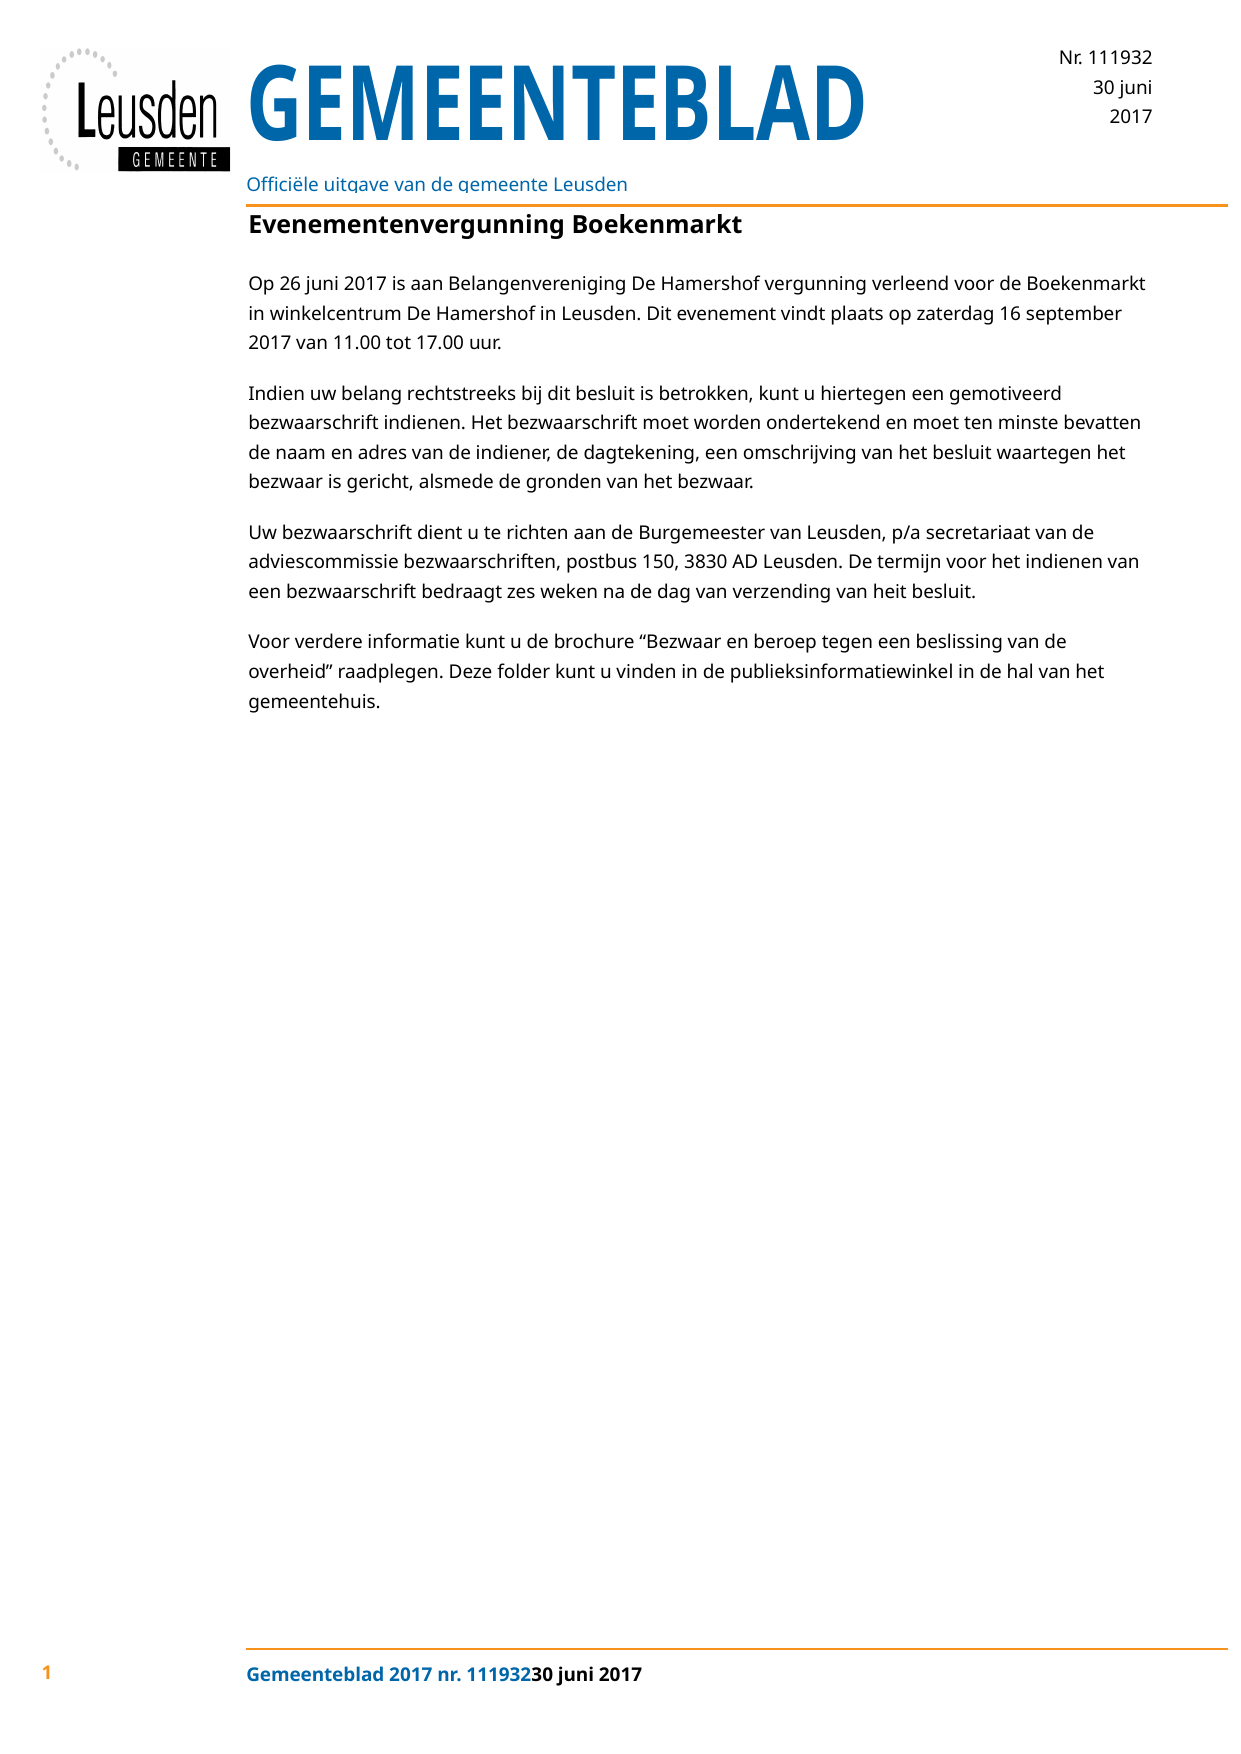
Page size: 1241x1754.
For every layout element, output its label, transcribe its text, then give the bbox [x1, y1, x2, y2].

text Uw bezwaarschrift dient u te richten aan de Burgemeester van Leusden, p/a secretariaat van de adviescommissie bezwaarschriften, postbus 150, 3830 AD Leusden. De termijn voor het indienen van een bezwaarschrift bedraagt zes weken na de dag van verzending van heit besluit. [248, 519, 1152, 604]
text Voor verdere informatie kunt u de brochure “Bezwaar en beroep tegen een beslissing van de overheid” raadplegen. Deze folder kunt u vinden in de publieksinformatiewinkel in de hal van het gemeentehuis. [248, 629, 1152, 713]
text Indien uw belang rechtstreeks bij dit besluit is betrokken, kunt u hiertegen een gemotiveerd bezwaarschrift indienen. Het bezwaarschrift moet worden ondertekend en moet ten minste bevatten de naam en adres van de indiener, de dagtekening, een omschrijving van het besluit waartegen het bezwaar is gericht, alsmede de gronden van het bezwaar. [248, 380, 1152, 494]
text Evenementenvergunning Boekenmarkt [248, 207, 1152, 241]
picture [41, 47, 231, 172]
text Op 26 juni 2017 is aan Belangenvereniging De Hamershof vergunning verleend voor de Boekenmarkt in winkelcentrum De Hamershof in Leusden. Dit evenement vindt plaats op zaterdag 16 september 2017 van 11.00 tot 17.00 uur. [248, 270, 1152, 355]
